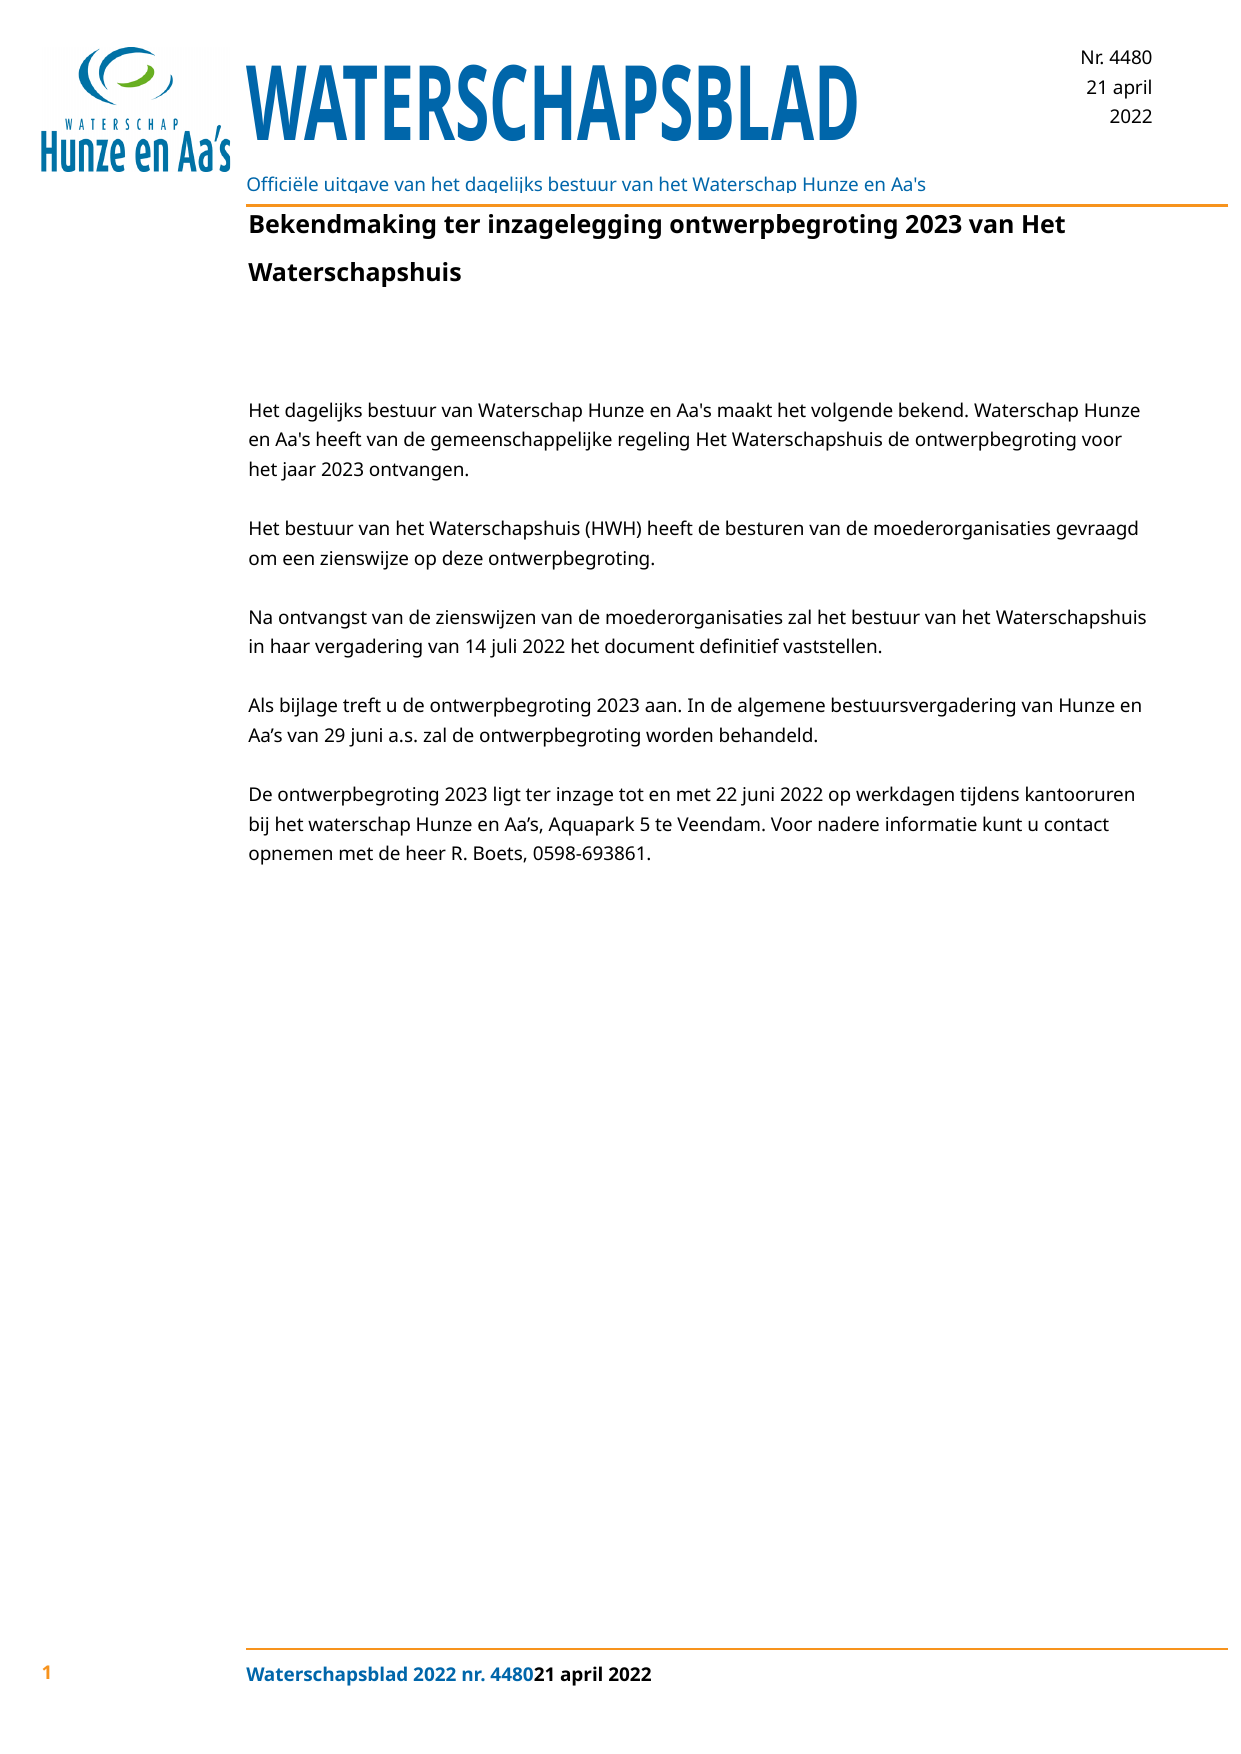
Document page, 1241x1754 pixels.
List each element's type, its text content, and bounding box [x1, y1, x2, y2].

text Als bijlage treft u de ontwerpbegroting 2023 aan. In de algemene bestuursvergadering van Hunze en Aa’s van 29 juni a.s. zal de ontwerpbegroting worden behandeld. [248, 693, 1152, 748]
picture [41, 47, 231, 172]
text Bekendmaking ter inzagelegging ontwerpbegroting 2023 van Het Waterschapshuis [248, 207, 1152, 288]
text De ontwerpbegroting 2023 ligt ter inzage tot en met 22 juni 2022 op werkdagen tijdens kantooruren bij het waterschap Hunze en Aa’s, Aquapark 5 te Veendam. Voor nadere informatie kunt u contact opnemen met de heer R. Boets, 0598-693861. [248, 781, 1152, 866]
picture [183, 163, 191, 172]
text Het bestuur van het Waterschapshuis (HWH) heeft de besturen van de moederorganisaties gevraagd om een zienswijze op deze ontwerpbegroting. [248, 515, 1152, 570]
text Na ontvangst van de zienswijzen van de moederorganisaties zal het bestuur van het Waterschapshuis in haar vergadering van 14 juli 2022 het document definitief vaststellen. [248, 604, 1152, 659]
text Het dagelijks bestuur van Waterschap Hunze en Aa's maakt het volgende bekend. Waterschap Hunze en Aa's heeft van de gemeenschappelijke regeling Het Waterschapshuis de ontwerpbegroting voor het jaar 2023 ontvangen. [248, 397, 1152, 482]
picture [47, 154, 51, 172]
picture [226, 145, 231, 156]
